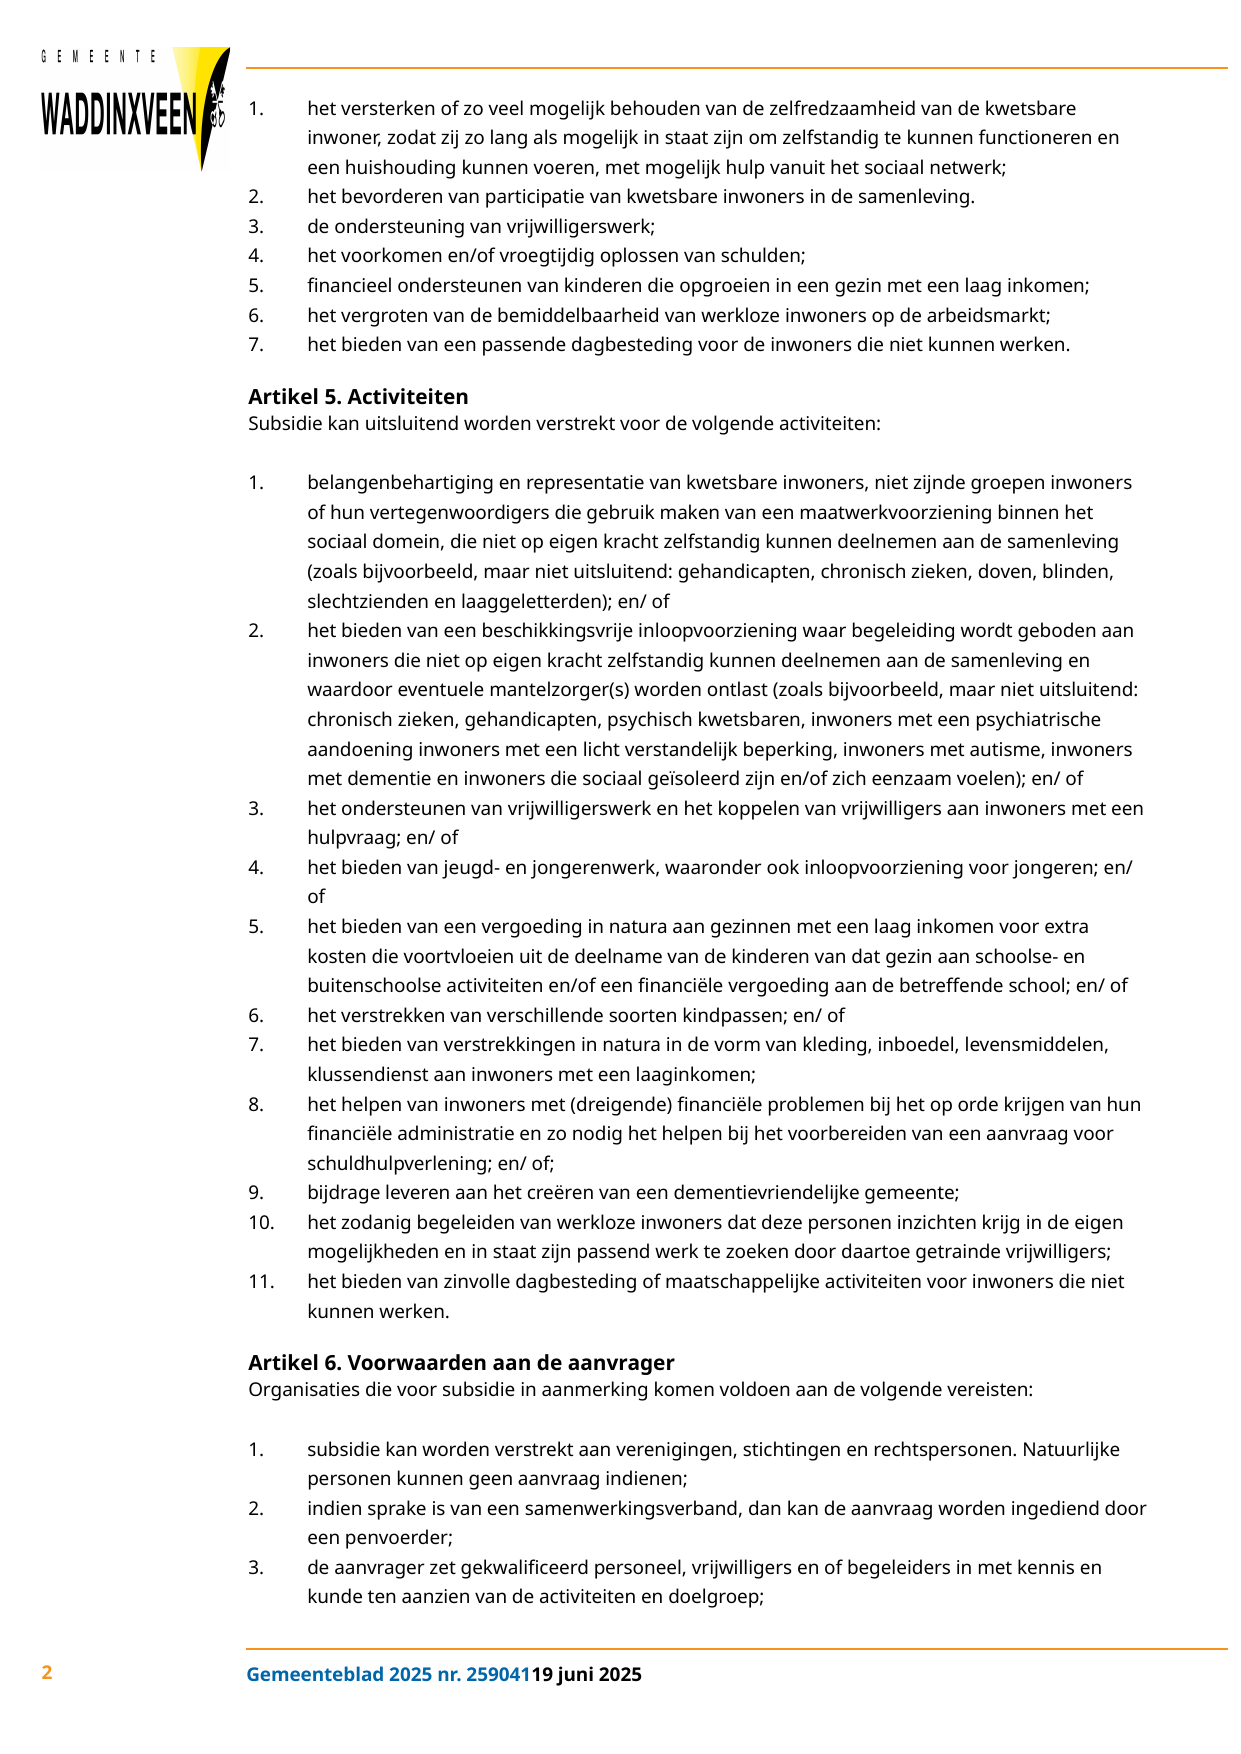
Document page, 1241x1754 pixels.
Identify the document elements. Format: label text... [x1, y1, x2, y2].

text Artikel 5. Activiteiten [248, 382, 1152, 410]
list het voorkomen en/of vroegtijdig oplossen van schulden; [248, 243, 1152, 268]
list indien sprake is van een samenwerkingsverband, dan kan de aanvraag worden ingediend door een penvoerder; [248, 1495, 1152, 1550]
text Artikel 6. Voorwaarden aan de aanvrager [248, 1348, 1152, 1377]
list het versterken of zo veel mogelijk behouden van de zelfredzaamheid van de kwetsbare inwoner, zodat zij zo lang als mogelijk in staat zijn om zelfstandig te kunnen functioneren en een huishouding kunnen voeren, met mogelijk hulp vanuit het sociaal netwerk; [248, 95, 1152, 180]
list het bevorderen van participatie van kwetsbare inwoners in de samenleving. [248, 183, 1152, 209]
picture [41, 47, 231, 172]
text Subsidie kan uitsluitend worden verstrekt voor de volgende activiteiten: [248, 410, 1152, 436]
list het bieden van een passende dagbesteding voor de inwoners die niet kunnen werken. [248, 331, 1152, 357]
list het bieden van verstrekkingen in natura in de vorm van kleding, inboedel, levensmiddelen, klussendienst aan inwoners met een laaginkomen; [248, 1032, 1152, 1087]
list het zodanig begeleiden van werkloze inwoners dat deze personen inzichten krijg in de eigen mogelijkheden en in staat zijn passend werk te zoeken door daartoe getrainde vrijwilligers; [248, 1209, 1152, 1264]
list het vergroten van de bemiddelbaarheid van werkloze inwoners op de arbeidsmarkt; [248, 302, 1152, 328]
list belangenbehartiging en representatie van kwetsbare inwoners, niet zijnde groepen inwoners of hun vertegenwoordigers die gebruik maken van een maatwerkvoorziening binnen het sociaal domein, die niet op eigen kracht zelfstandig kunnen deelnemen aan de samenleving (zoals bijvoorbeeld, maar niet uitsluitend: gehandicapten, chronisch zieken, doven, blinden, slechtzienden en laaggeletterden); en/ of [248, 469, 1152, 613]
list bijdrage leveren aan het creëren van een dementievriendelijke gemeente; [248, 1179, 1152, 1205]
list het helpen van inwoners met (dreigende) financiële problemen bij het op orde krijgen van hun financiële administratie en zo nodig het helpen bij het voorbereiden van een aanvraag voor schuldhulpverlening; en/ of; [248, 1091, 1152, 1176]
list financieel ondersteunen van kinderen die opgroeien in een gezin met een laag inkomen; [248, 272, 1152, 298]
list de aanvrager zet gekwalificeerd personeel, vrijwilligers en of begeleiders in met kennis en kunde ten aanzien van de activiteiten en doelgroep; [248, 1554, 1152, 1609]
list het bieden van zinvolle dagbesteding of maatschappelijke activiteiten voor inwoners die niet kunnen werken. [248, 1268, 1152, 1323]
list het verstrekken van verschillende soorten kindpassen; en/ of [248, 1002, 1152, 1028]
list het bieden van jeugd- en jongerenwerk, waaronder ook inloopvoorziening voor jongeren; en/ of [248, 854, 1152, 909]
list subsidie kan worden verstrekt aan verenigingen, stichtingen en rechtspersonen. Natuurlijke personen kunnen geen aanvraag indienen; [248, 1436, 1152, 1491]
text Organisaties die voor subsidie in aanmerking komen voldoen aan de volgende vereisten: [248, 1377, 1152, 1402]
list het bieden van een beschikkingsvrije inloopvoorziening waar begeleiding wordt geboden aan inwoners die niet op eigen kracht zelfstandig kunnen deelnemen aan de samenleving en waardoor eventuele mantelzorger(s) worden ontlast (zoals bijvoorbeeld, maar niet uitsluitend: chronisch zieken, gehandicapten, psychisch kwetsbaren, inwoners met een psychiatrische aandoening inwoners met een licht verstandelijk beperking, inwoners met autisme, inwoners met dementie en inwoners die sociaal geïsoleerd zijn en/of zich eenzaam voelen); en/ of [248, 617, 1152, 791]
list de ondersteuning van vrijwilligerswerk; [248, 213, 1152, 239]
list het ondersteunen van vrijwilligerswerk en het koppelen van vrijwilligers aan inwoners met een hulpvraag; en/ of [248, 795, 1152, 850]
list het bieden van een vergoeding in natura aan gezinnen met een laag inkomen voor extra kosten die voortvloeien uit de deelname van de kinderen van dat gezin aan schoolse- en buitenschoolse activiteiten en/of een financiële vergoeding aan de betreffende school; en/ of [248, 913, 1152, 998]
